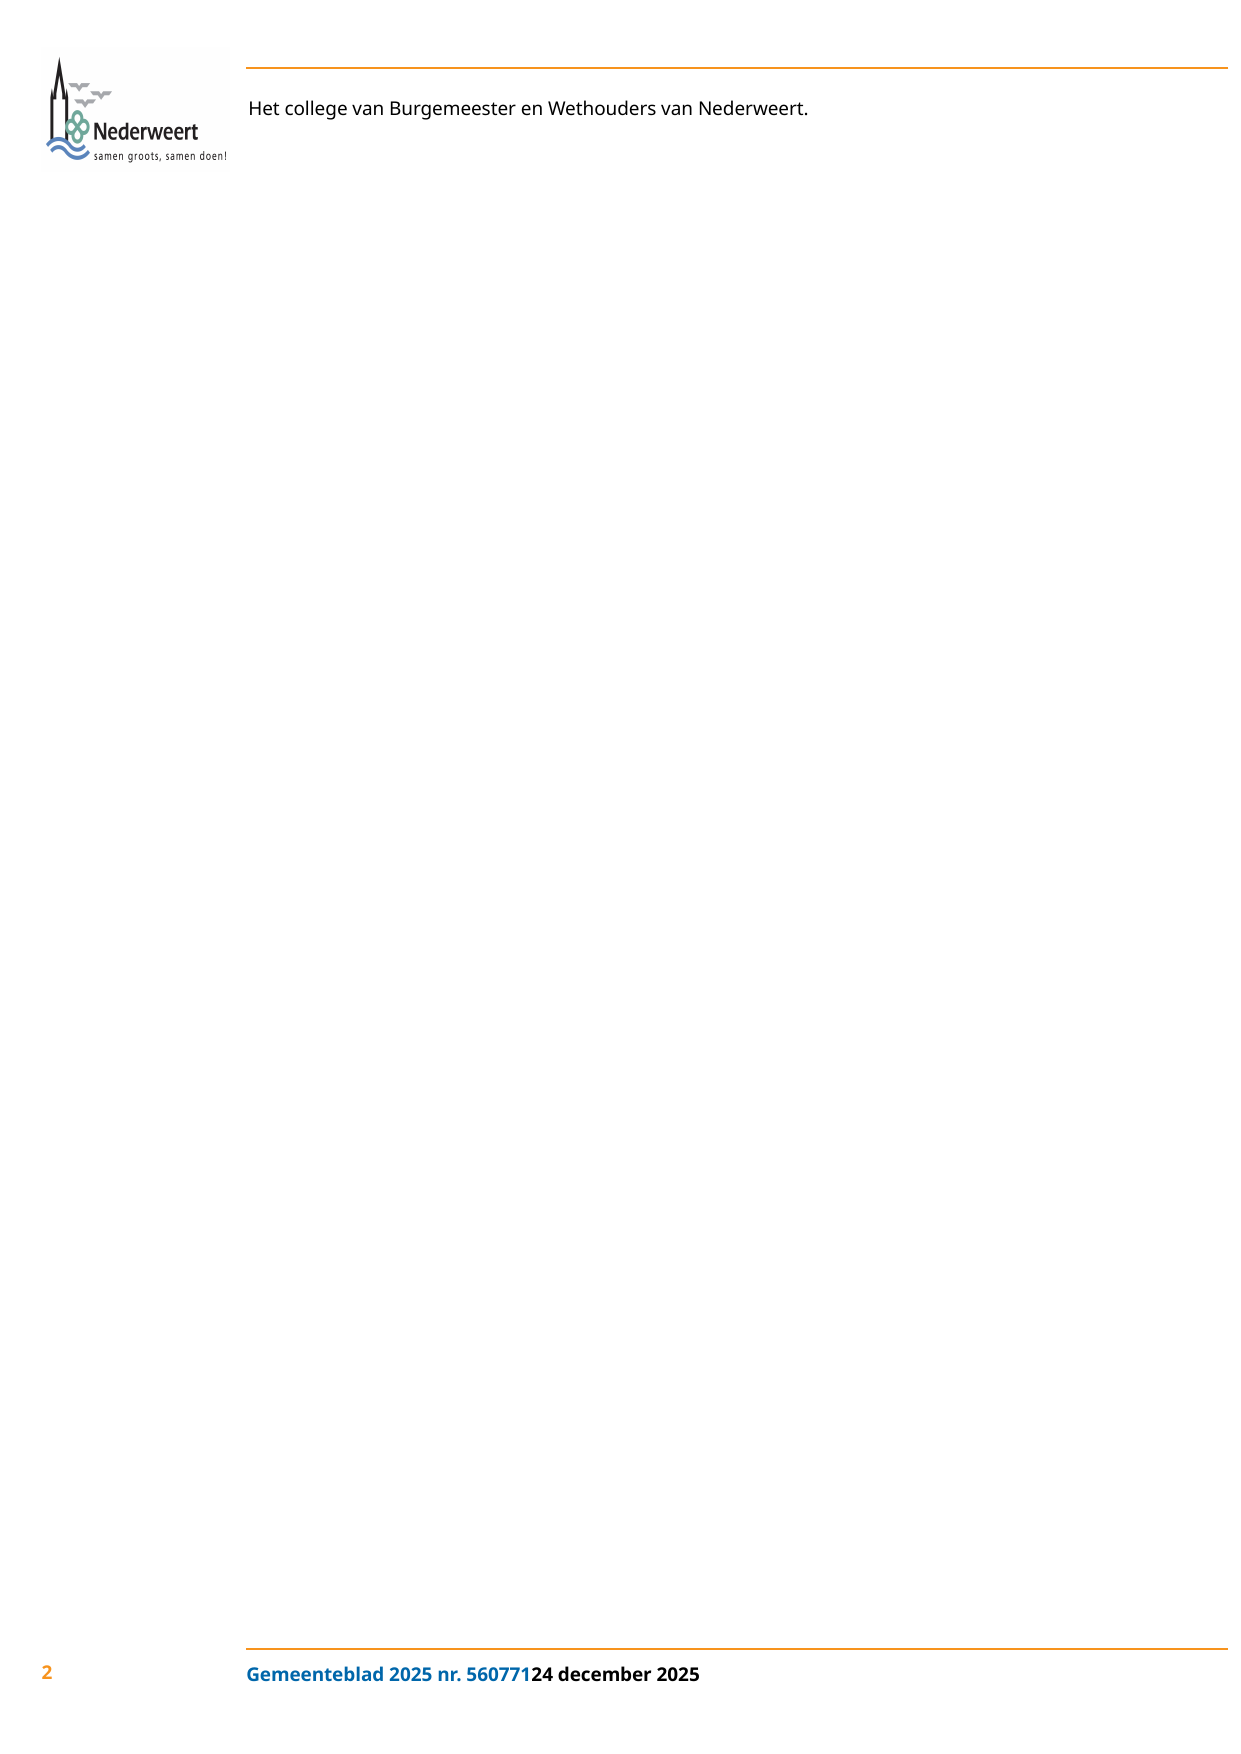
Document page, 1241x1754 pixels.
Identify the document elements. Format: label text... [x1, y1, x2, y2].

picture [41, 47, 231, 172]
text Het college van Burgemeester en Wethouders van Nederweert. [248, 95, 1152, 121]
